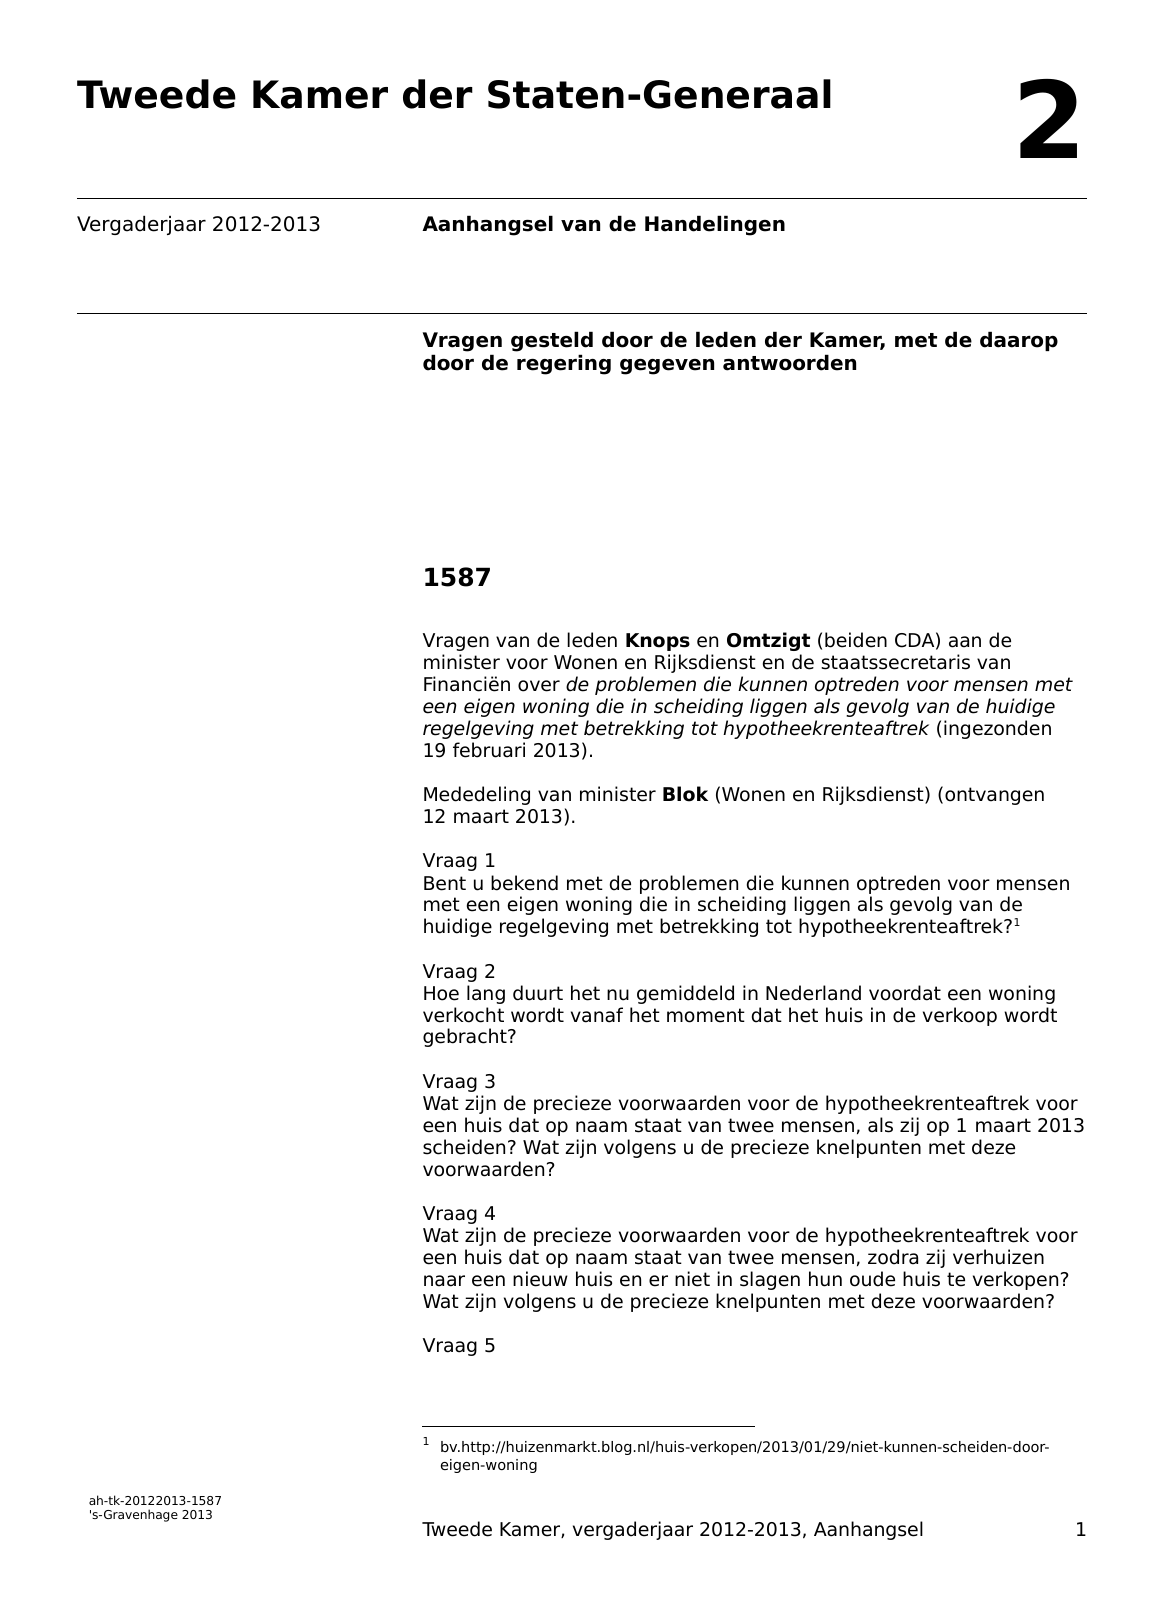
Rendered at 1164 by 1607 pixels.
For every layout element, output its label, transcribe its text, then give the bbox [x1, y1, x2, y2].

text Vraag 3 [422, 1071, 1087, 1093]
text ah-tk-20122013-1587 [88, 1494, 323, 1508]
text Vraag 1 [422, 850, 1087, 872]
table_header 2 [886, 59, 1087, 198]
table_cell Vergaderjaar 2012-2013 [77, 199, 422, 313]
table_cell [77, 314, 422, 375]
text Vraag 5 [422, 1335, 1087, 1357]
text Bent u bekend met de problemen die kunnen optreden voor mensen met een eigen woning die in scheiding liggen als gevolg van de huidige regelgeving met betrekking tot hypotheekrenteaftrek? [422, 872, 1087, 938]
text bv.http://huizenmarkt.blog.nl/huis-verkopen/2013/01/29/niet-kunnen-scheiden-door-eigen-woning [422, 1435, 1087, 1474]
text Vraag 4 [422, 1203, 1087, 1225]
text 's-Gravenhage 2013 [88, 1508, 323, 1522]
text Vraag 2 [422, 961, 1087, 982]
text Wat zijn de precieze voorwaarden voor de hypotheekrenteaftrek voor een huis dat op naam staat van twee mensen, zodra zij verhuizen naar een nieuw huis en er niet in slagen hun oude huis te verkopen? Wat zijn volgens u de precieze knelpunten met deze voorwaarden? [422, 1225, 1087, 1313]
text Hoe lang duurt het nu gemiddeld in Nederland voordat een woning verkocht wordt vanaf het moment dat het huis in de verkoop wordt gebracht? [422, 982, 1087, 1048]
table_cell Aanhangsel van de Handelingen [422, 199, 1087, 313]
text Mededeling van minister Blok (Wonen en Rijksdienst) (ontvangen 12 maart 2013). [422, 784, 1087, 828]
table_cell Vragen gesteld door de leden der Kamer, met de daarop door de regering gegeven antwoorden [422, 314, 1087, 375]
text 1587 [422, 563, 1087, 592]
text Vragen van de leden Knops en Omtzigt (beiden CDA) aan de minister voor Wonen en Rijksdienst en de staatssecretaris van Financiën over de problemen die kunnen optreden voor mensen met een eigen woning die in scheiding liggen als gevolg van de huidige regelgeving met betrekking tot hypotheekrenteaftrek (ingezonden 19 februari 2013). [422, 630, 1087, 762]
table_header Tweede Kamer der Staten-Generaal [77, 59, 886, 198]
text Wat zijn de precieze voorwaarden voor de hypotheekrenteaftrek voor een huis dat op naam staat van twee mensen, als zij op 1 maart 2013 scheiden? Wat zijn volgens u de precieze knelpunten met deze voorwaarden? [422, 1093, 1087, 1181]
